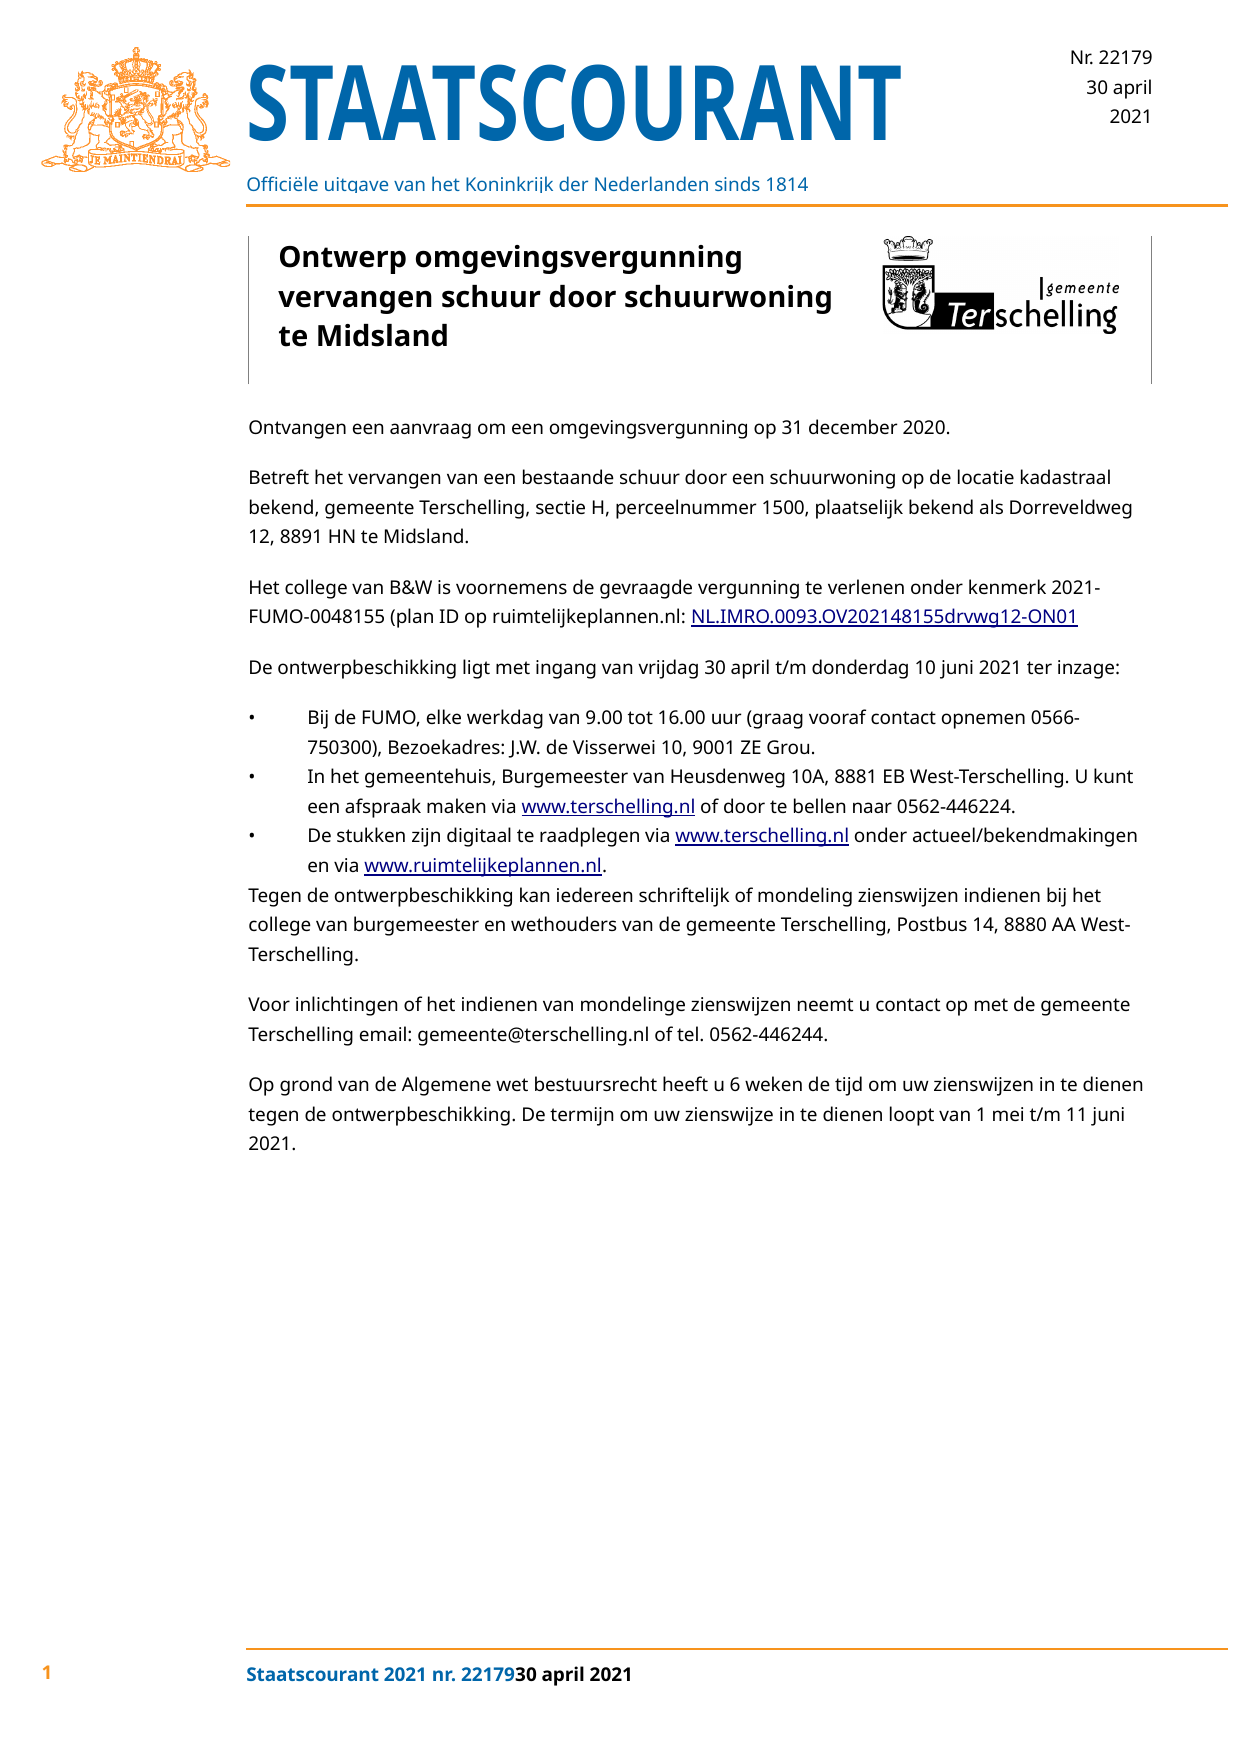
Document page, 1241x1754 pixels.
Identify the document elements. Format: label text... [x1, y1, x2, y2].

table_header Ontwerp omgevingsvergunning vervangen schuur door schuurwoning te Midsland [249, 236, 850, 384]
text Tegen de ontwerpbeschikking kan iedereen schriftelijk of mondeling zienswijzen indienen bij het college van burgemeester en wethouders van de gemeente Terschelling, Postbus 14, 8880 AA West-Terschelling. [248, 882, 1152, 967]
list In het gemeentehuis, Burgemeester van Heusdenweg 10A, 8881 EB West-Terschelling. U kunt een afspraak maken via www.terschelling.nl of door te bellen naar 0562-446224. [248, 763, 1152, 819]
text Betreft het vervangen van een bestaande schuur door een schuurwoning op de locatie kadastraal bekend, gemeente Terschelling, sectie H, perceelnummer 1500, plaatselijk bekend als Dorreveldweg 12, 8891 HN te Midsland. [248, 464, 1152, 549]
table_header [850, 236, 1151, 384]
text Ontvangen een aanvraag om een omgevingsvergunning op 31 december 2020. [248, 414, 1152, 440]
text Het college van B&W is voornemens de gevraagde vergunning te verlenen onder kenmerk 2021-FUMO-0048155 (plan ID op ruimtelijkeplannen.nl: NL.IMRO.0093.OV202148155drvwg12-ON01 [248, 574, 1152, 629]
picture [41, 47, 231, 172]
text Op grond van de Algemene wet bestuursrecht heeft u 6 weken de tijd om uw zienswijzen in te dienen tegen de ontwerpbeschikking. De termijn om uw zienswijze in te dienen loopt van 1 mei t/m 11 juni 2021. [248, 1071, 1152, 1156]
list Bij de FUMO, elke werkdag van 9.00 tot 16.00 uur (graag vooraf contact opnemen 0566-750300), Bezoekadres: J.W. de Visserwei 10, 9001 ZE Grou. [248, 704, 1152, 760]
text Voor inlichtingen of het indienen van mondelinge zienswijzen neemt u contact op met de gemeente Terschelling email: gemeente@terschelling.nl of tel. 0562-446244. [248, 991, 1152, 1047]
list De stukken zijn digitaal te raadplegen via www.terschelling.nl onder actueel/bekendmakingen en via www.ruimtelijkeplannen.nl. [248, 823, 1152, 878]
text De ontwerpbeschikking ligt met ingang van vrijdag 30 april t/m donderdag 10 juni 2021 ter inzage: [248, 654, 1152, 680]
picture [882, 236, 1119, 334]
